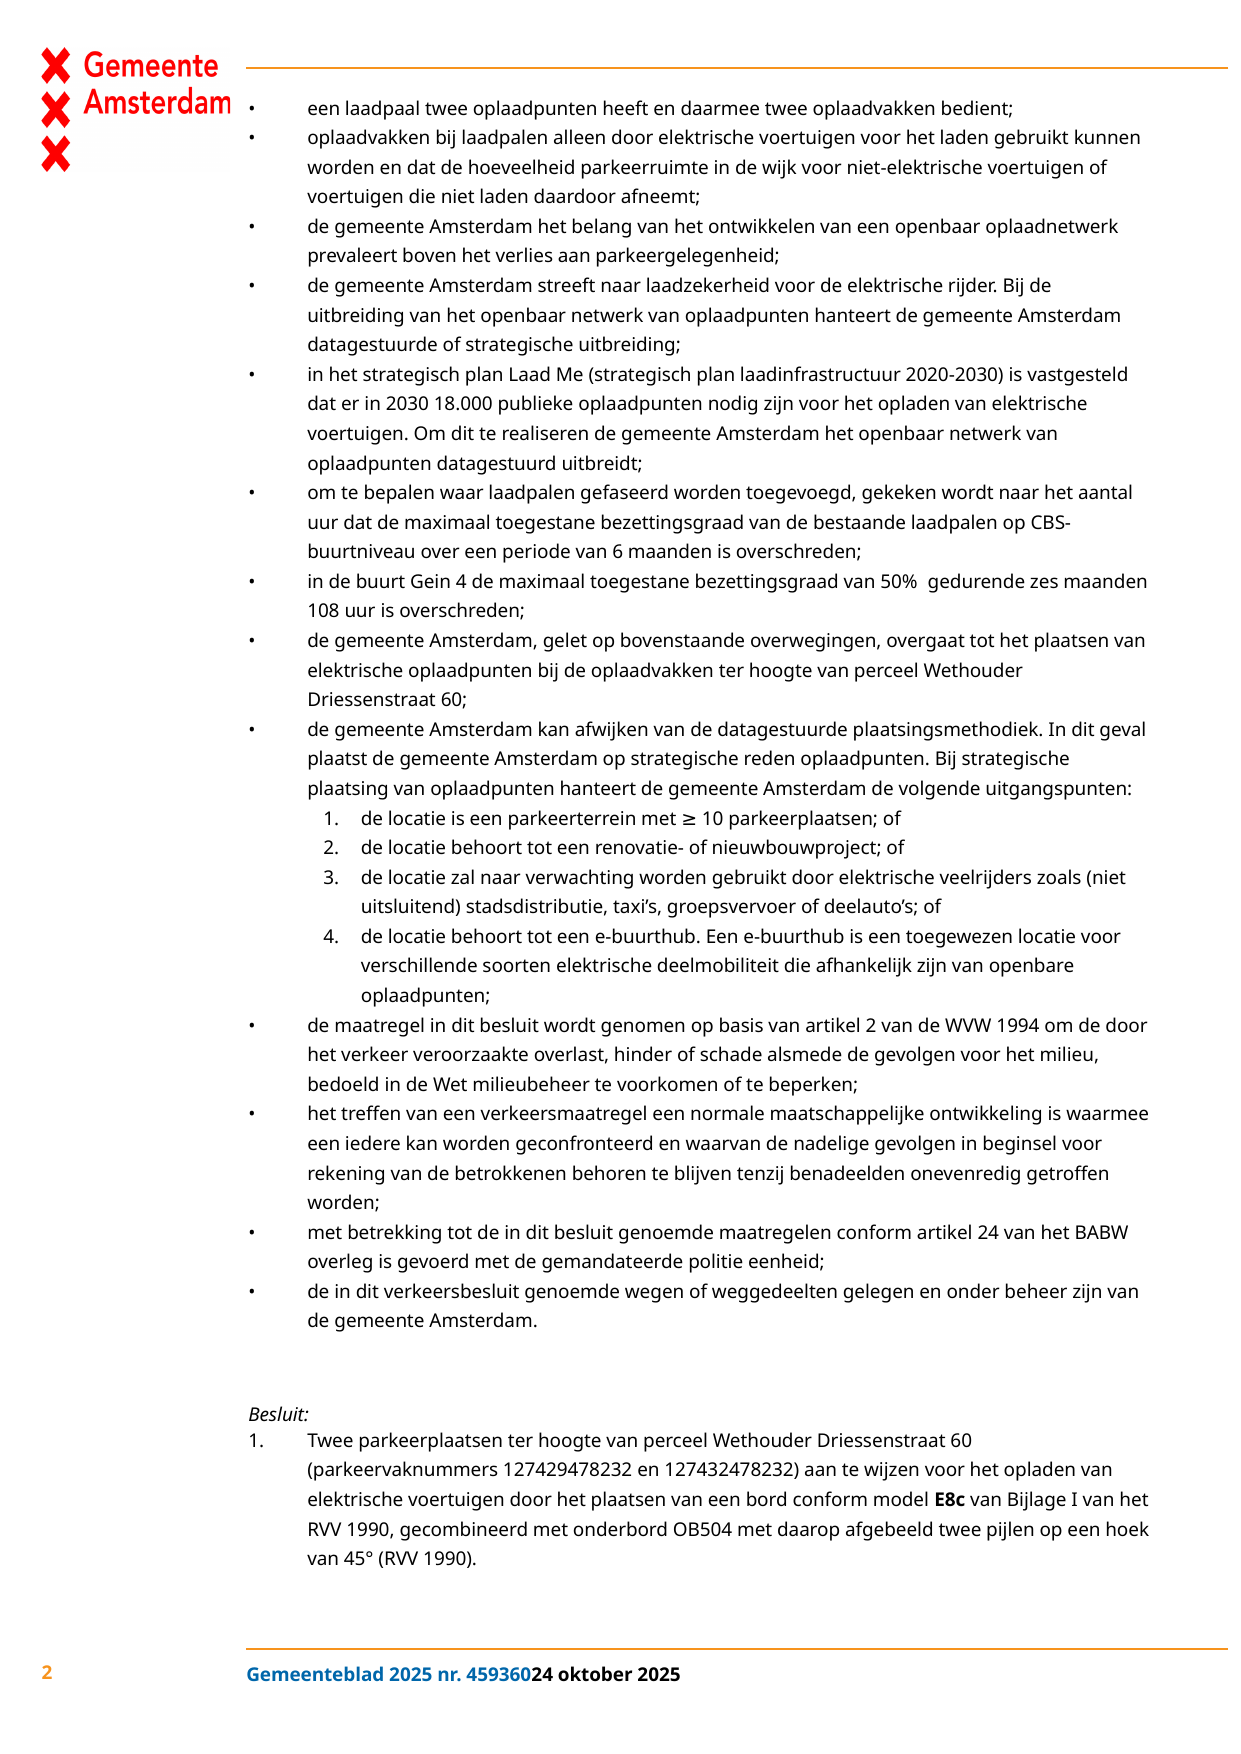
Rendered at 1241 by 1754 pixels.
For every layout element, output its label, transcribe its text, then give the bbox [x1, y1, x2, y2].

list de gemeente Amsterdam het belang van het ontwikkelen van een openbaar oplaadnetwerk prevaleert boven het verlies aan parkeergelegenheid; [248, 213, 1152, 268]
list de gemeente Amsterdam kan afwijken van de datagestuurde plaatsingsmethodiek. In dit geval plaatst de gemeente Amsterdam op strategische reden oplaadpunten. Bij strategische plaatsing van oplaadpunten hanteert de gemeente Amsterdam de volgende uitgangspunten: [248, 716, 1152, 801]
list de locatie behoort tot een renovatie- of nieuwbouwproject; of [323, 834, 1152, 860]
list oplaadvakken bij laadpalen alleen door elektrische voertuigen voor het laden gebruikt kunnen worden en dat de hoeveelheid parkeerruimte in de wijk voor niet-elektrische voertuigen of voertuigen die niet laden daardoor afneemt; [248, 124, 1152, 209]
list de locatie is een parkeerterrein met ≥ 10 parkeerplaatsen; of [323, 805, 1152, 831]
list de gemeente Amsterdam, gelet op bovenstaande overwegingen, overgaat tot het plaatsen van elektrische oplaadpunten bij de oplaadvakken ter hoogte van perceel Wethouder Driessenstraat 60; [248, 627, 1152, 712]
text Besluit: [248, 1401, 1152, 1427]
list met betrekking tot de in dit besluit genoemde maatregelen conform artikel 24 van het BABW overleg is gevoerd met de gemandateerde politie eenheid; [248, 1219, 1152, 1274]
list Twee parkeerplaatsen ter hoogte van perceel Wethouder Driessenstraat 60 (parkeervaknummers 127429478232 en 127432478232) aan te wijzen voor het opladen van elektrische voertuigen door het plaatsen van een bord conform model E8c van Bijlage I van het RVV 1990, gecombineerd met onderbord OB504 met daarop afgebeeld twee pijlen op een hoek van 45° (RVV 1990). [248, 1427, 1152, 1571]
list in de buurt Gein 4 de maximaal toegestane bezettingsgraad van 50% gedurende zes maanden 108 uur is overschreden; [248, 568, 1152, 623]
list de maatregel in dit besluit wordt genomen op basis van artikel 2 van de WVW 1994 om de door het verkeer veroorzaakte overlast, hinder of schade alsmede de gevolgen voor het milieu, bedoeld in de Wet milieubeheer te voorkomen of te beperken; [248, 1012, 1152, 1097]
list de gemeente Amsterdam streeft naar laadzekerheid voor de elektrische rijder. Bij de uitbreiding van het openbaar netwerk van oplaadpunten hanteert de gemeente Amsterdam datagestuurde of strategische uitbreiding; [248, 272, 1152, 357]
list de locatie zal naar verwachting worden gebruikt door elektrische veelrijders zoals (niet uitsluitend) stadsdistributie, taxi’s, groepsvervoer of deelauto’s; of [323, 864, 1152, 919]
picture [41, 47, 231, 172]
list in het strategisch plan Laad Me (strategisch plan laadinfrastructuur 2020-2030) is vastgesteld dat er in 2030 18.000 publieke oplaadpunten nodig zijn voor het opladen van elektrische voertuigen. Om dit te realiseren de gemeente Amsterdam het openbaar netwerk van oplaadpunten datagestuurd uitbreidt; [248, 361, 1152, 476]
list om te bepalen waar laadpalen gefaseerd worden toegevoegd, gekeken wordt naar het aantal uur dat de maximaal toegestane bezettingsgraad van de bestaande laadpalen op CBS-buurtniveau over een periode van 6 maanden is overschreden; [248, 479, 1152, 564]
list het treffen van een verkeersmaatregel een normale maatschappelijke ontwikkeling is waarmee een iedere kan worden geconfronteerd en waarvan de nadelige gevolgen in beginsel voor rekening van de betrokkenen behoren te blijven tenzij benadeelden onevenredig getroffen worden; [248, 1101, 1152, 1215]
list de locatie behoort tot een e-buurthub. Een e-buurthub is een toegewezen locatie voor verschillende soorten elektrische deelmobiliteit die afhankelijk zijn van openbare oplaadpunten; [323, 923, 1152, 1008]
list een laadpaal twee oplaadpunten heeft en daarmee twee oplaadvakken bedient; [248, 95, 1152, 121]
list de in dit verkeersbesluit genoemde wegen of weggedeelten gelegen en onder beheer zijn van de gemeente Amsterdam. [248, 1278, 1152, 1333]
